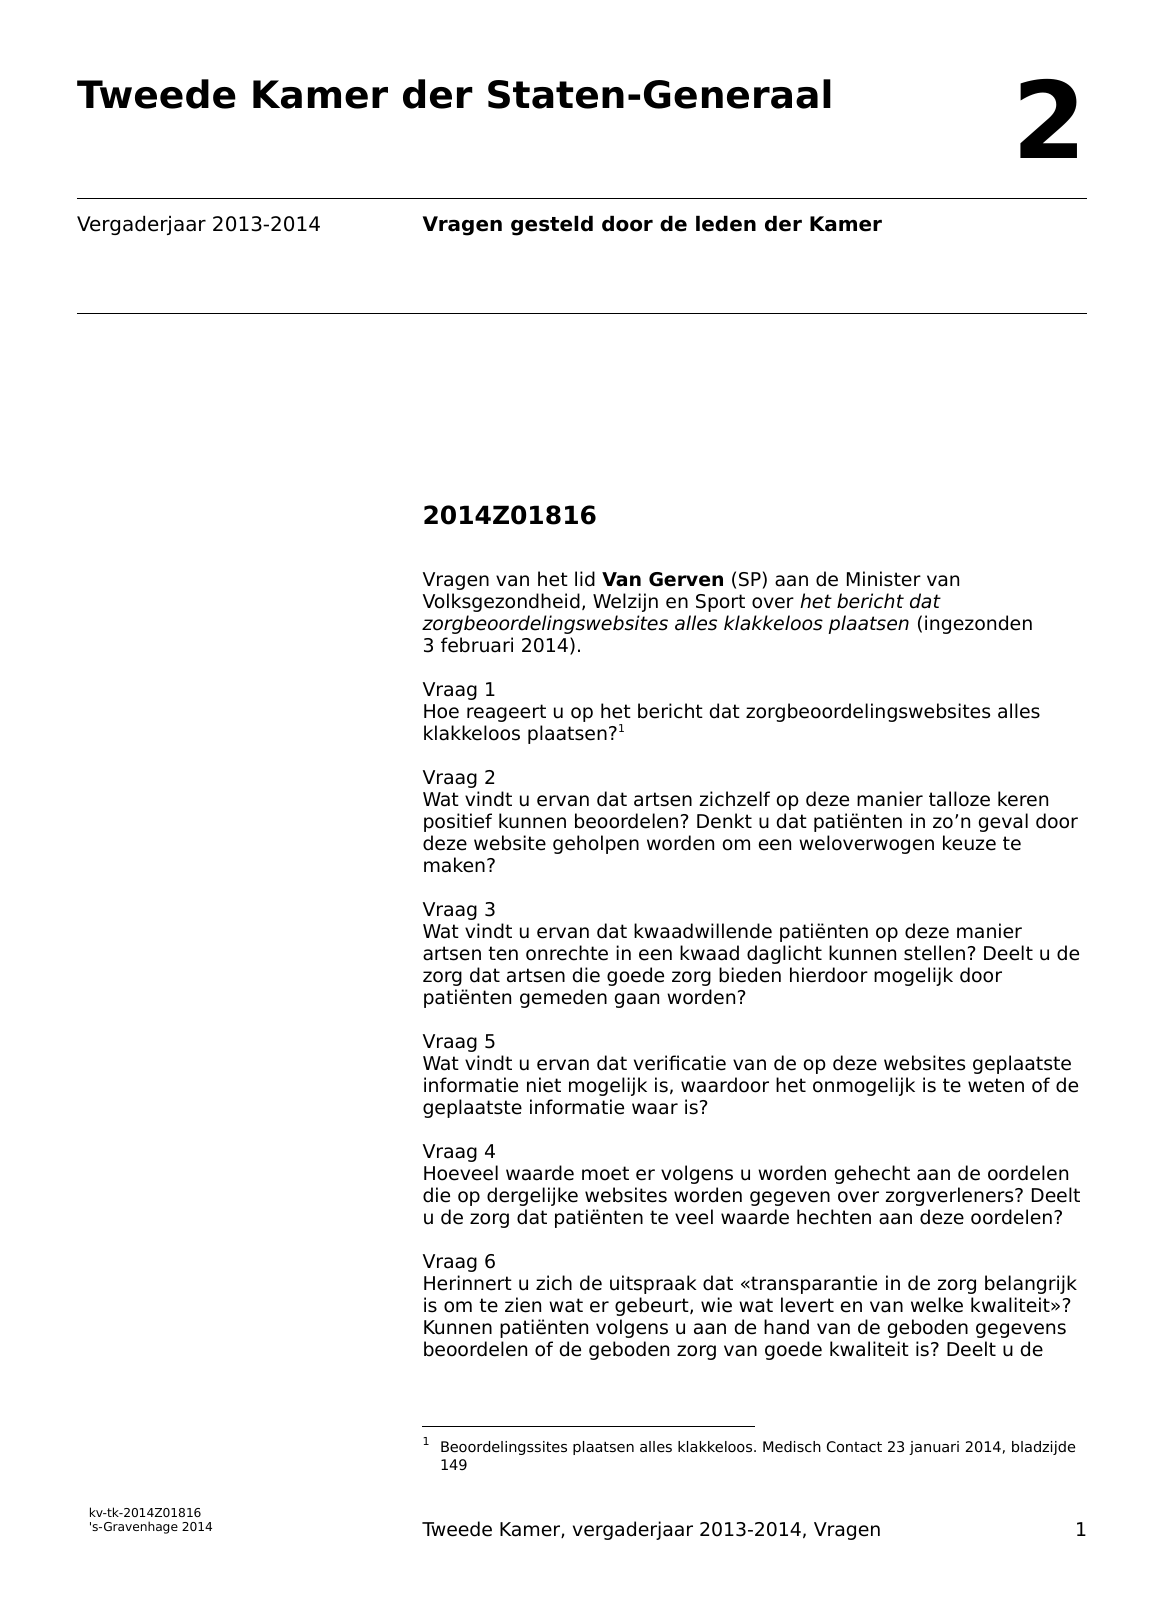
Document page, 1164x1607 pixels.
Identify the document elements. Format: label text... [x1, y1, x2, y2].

text Wat vindt u ervan dat artsen zichzelf op deze manier talloze keren positief kunnen beoordelen? Denkt u dat patiënten in zo’n geval door deze website geholpen worden om een weloverwogen keuze te maken? [422, 789, 1087, 877]
text Hoe reageert u op het bericht dat zorgbeoordelingswebsites alles klakkeloos plaatsen? [422, 701, 1087, 745]
text Vraag 5 [422, 1031, 1087, 1053]
text Hoeveel waarde moet er volgens u worden gehecht aan de oordelen die op dergelijke websites worden gegeven over zorgverleners? Deelt u de zorg dat patiënten te veel waarde hechten aan deze oordelen? [422, 1163, 1087, 1229]
text Wat vindt u ervan dat kwaadwillende patiënten op deze manier artsen ten onrechte in een kwaad daglicht kunnen stellen? Deelt u de zorg dat artsen die goede zorg bieden hierdoor mogelijk door patiënten gemeden gaan worden? [422, 921, 1087, 1009]
text Wat vindt u ervan dat verificatie van de op deze websites geplaatste informatie niet mogelijk is, waardoor het onmogelijk is te weten of de geplaatste informatie waar is? [422, 1053, 1087, 1119]
text Vraag 3 [422, 899, 1087, 921]
text 's-Gravenhage 2014 [88, 1520, 323, 1534]
text Vragen van het lid Van Gerven (SP) aan de Minister van Volksgezondheid, Welzijn en Sport over het bericht dat zorgbeoordelingswebsites alles klakkeloos plaatsen (ingezonden 3 februari 2014). [422, 569, 1087, 657]
table_header Tweede Kamer der Staten-Generaal [77, 59, 886, 198]
text Beoordelingssites plaatsen alles klakkeloos. Medisch Contact 23 januari 2014, bladzijde 149 [422, 1435, 1087, 1474]
text Vraag 6 [422, 1251, 1087, 1273]
text 2014Z01816 [422, 501, 1087, 531]
text Herinnert u zich de uitspraak dat «transparantie in de zorg belangrijk is om te zien wat er gebeurt, wie wat levert en van welke kwaliteit»? Kunnen patiënten volgens u aan de hand van de geboden gegevens beoordelen of de geboden zorg van goede kwaliteit is? Deelt u de [422, 1273, 1087, 1361]
table_cell Vergaderjaar 2013-2014 [77, 199, 422, 313]
text Vraag 2 [422, 767, 1087, 789]
text Vraag 4 [422, 1141, 1087, 1163]
text kv-tk-2014Z01816 [88, 1506, 323, 1520]
table_header 2 [886, 59, 1087, 198]
text Vraag 1 [422, 679, 1087, 701]
table_cell Vragen gesteld door de leden der Kamer [422, 199, 1087, 313]
